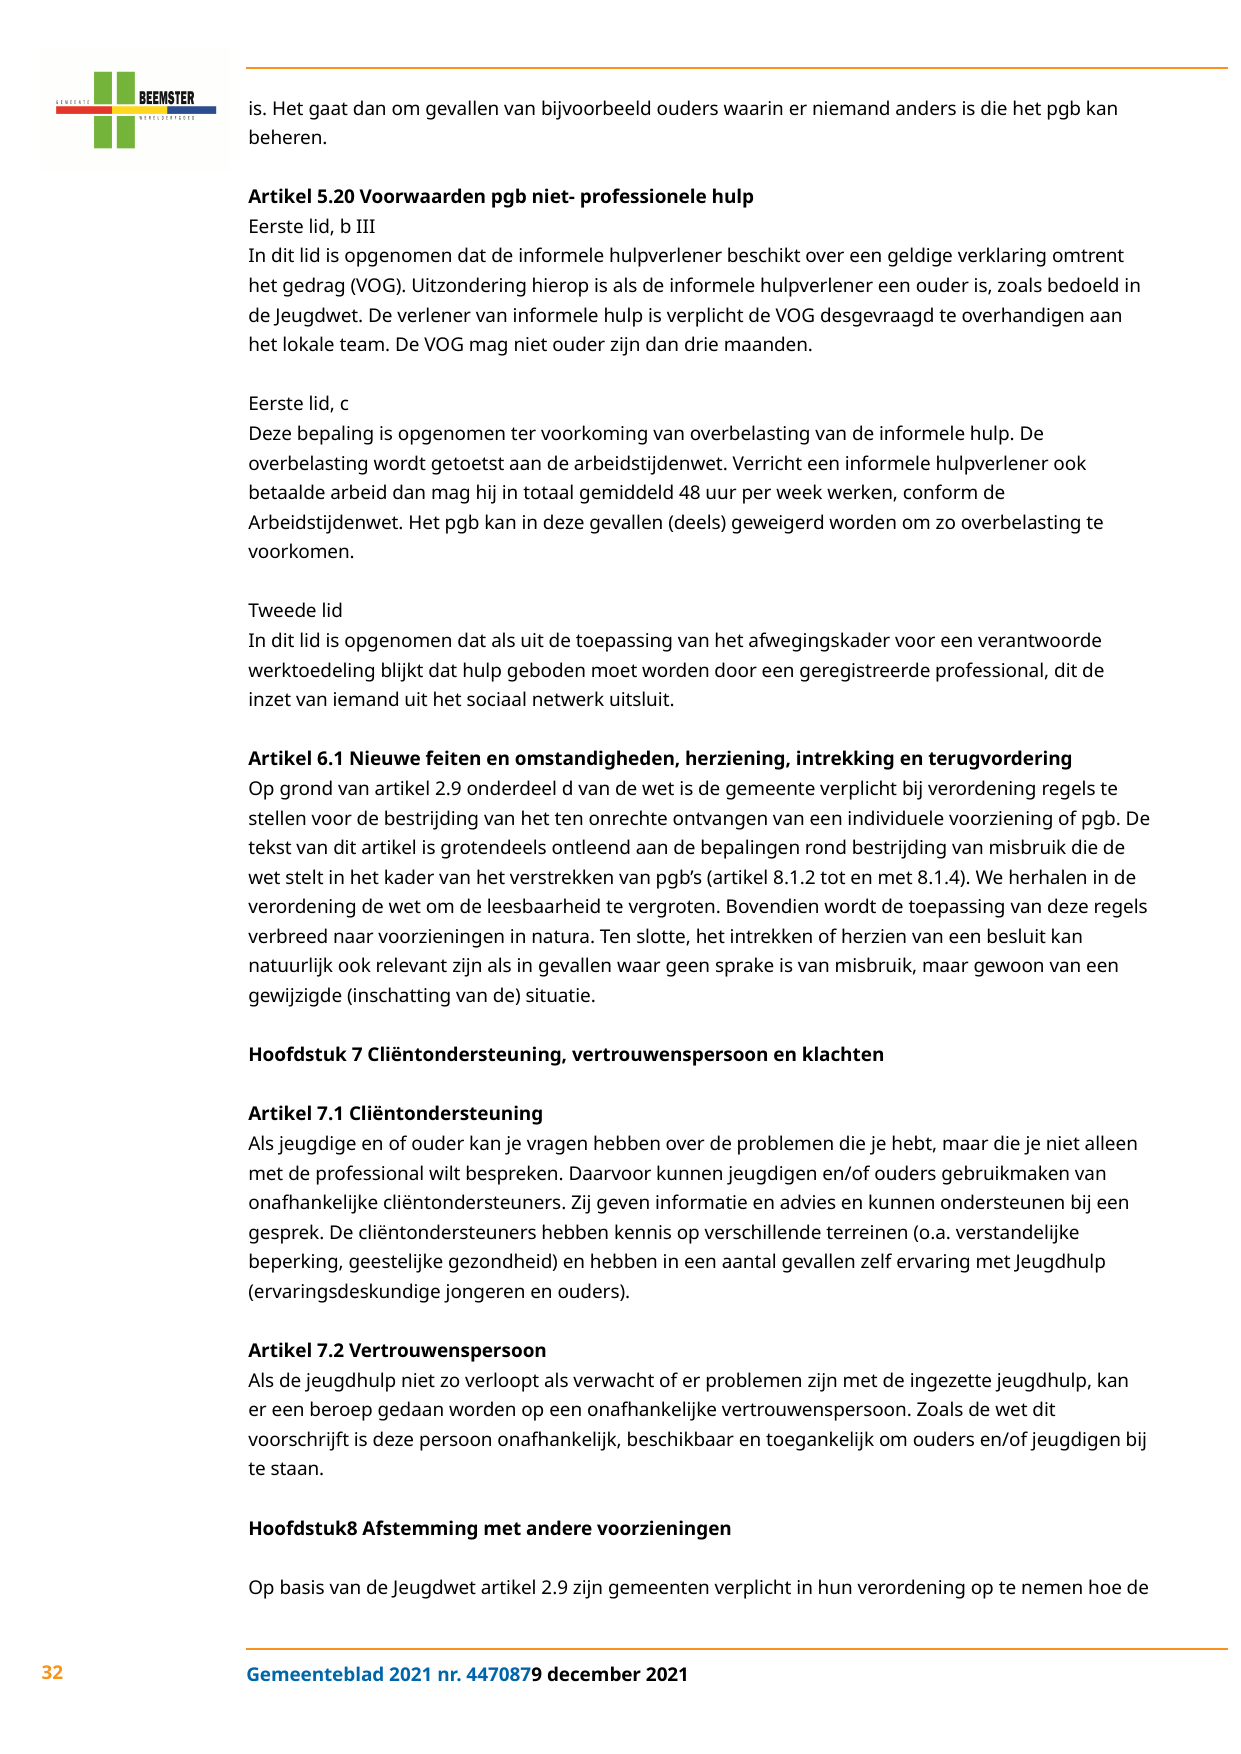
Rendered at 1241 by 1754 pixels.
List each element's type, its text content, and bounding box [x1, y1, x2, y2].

text Artikel 5.20 Voorwaarden pgb niet- professionele hulp [248, 183, 1152, 209]
text Op grond van artikel 2.9 onderdeel d van de wet is de gemeente verplicht bij verordening regels te stellen voor de bestrijding van het ten onrechte ontvangen van een individuele voorziening of pgb. De tekst van dit artikel is grotendeels ontleend aan de bepalingen rond bestrijding van misbruik die de wet stelt in het kader van het verstrekken van pgb’s (artikel 8.1.2 tot en met 8.1.4). We herhalen in de verordening de wet om de leesbaarheid te vergroten. Bovendien wordt de toepassing van deze regels verbreed naar voorzieningen in natura. Ten slotte, het intrekken of herzien van een besluit kan natuurlijk ook relevant zijn als in gevallen waar geen sprake is van misbruik, maar gewoon van een gewijzigde (inschatting van de) situatie. [248, 775, 1152, 1008]
text Als de jeugdhulp niet zo verloopt als verwacht of er problemen zijn met de ingezette jeugdhulp, kan er een beroep gedaan worden op een onafhankelijke vertrouwenspersoon. Zoals de wet dit voorschrijft is deze persoon onafhankelijk, beschikbaar en toegankelijk om ouders en/of jeugdigen bij te staan. [248, 1367, 1152, 1481]
text Eerste lid, c [248, 391, 1152, 416]
text is. Het gaat dan om gevallen van bijvoorbeeld ouders waarin er niemand anders is die het pgb kan beheren. [248, 95, 1152, 150]
text In dit lid is opgenomen dat de informele hulpverlener beschikt over een geldige verklaring omtrent het gedrag (VOG). Uitzondering hierop is als de informele hulpverlener een ouder is, zoals bedoeld in de Jeugdwet. De verlener van informele hulp is verplicht de VOG desgevraagd te overhandigen aan het lokale team. De VOG mag niet ouder zijn dan drie maanden. [248, 243, 1152, 357]
text Op basis van de Jeugdwet artikel 2.9 zijn gemeenten verplicht in hun verordening op te nemen hoe de [248, 1574, 1152, 1600]
text Eerste lid, b III [248, 213, 1152, 239]
text Artikel 7.1 Cliëntondersteuning [248, 1101, 1152, 1126]
text Deze bepaling is opgenomen ter voorkoming van overbelasting van de informele hulp. De overbelasting wordt getoetst aan de arbeidstijdenwet. Verricht een informele hulpverlener ook betaalde arbeid dan mag hij in totaal gemiddeld 48 uur per week werken, conform de Arbeidstijdenwet. Het pgb kan in deze gevallen (deels) geweigerd worden om zo overbelasting te voorkomen. [248, 420, 1152, 564]
picture [41, 47, 231, 172]
text Artikel 6.1 Nieuwe feiten en omstandigheden, herziening, intrekking en terugvordering [248, 746, 1152, 771]
text Hoofdstuk8 Afstemming met andere voorzieningen [248, 1515, 1152, 1541]
text Tweede lid [248, 598, 1152, 623]
text Hoofdstuk 7 Cliëntondersteuning, vertrouwenspersoon en klachten [248, 1041, 1152, 1067]
text Als jeugdige en of ouder kan je vragen hebben over de problemen die je hebt, maar die je niet alleen met de professional wilt bespreken. Daarvoor kunnen jeugdigen en/of ouders gebruikmaken van onafhankelijke cliëntondersteuners. Zij geven informatie en advies en kunnen ondersteunen bij een gesprek. De cliëntondersteuners hebben kennis op verschillende terreinen (o.a. verstandelijke beperking, geestelijke gezondheid) en hebben in een aantal gevallen zelf ervaring met Jeugdhulp (ervaringsdeskundige jongeren en ouders). [248, 1130, 1152, 1304]
text Artikel 7.2 Vertrouwenspersoon [248, 1337, 1152, 1363]
text In dit lid is opgenomen dat als uit de toepassing van het afwegingskader voor een verantwoorde werktoedeling blijkt dat hulp geboden moet worden door een geregistreerde professional, dit de inzet van iemand uit het sociaal netwerk uitsluit. [248, 627, 1152, 712]
